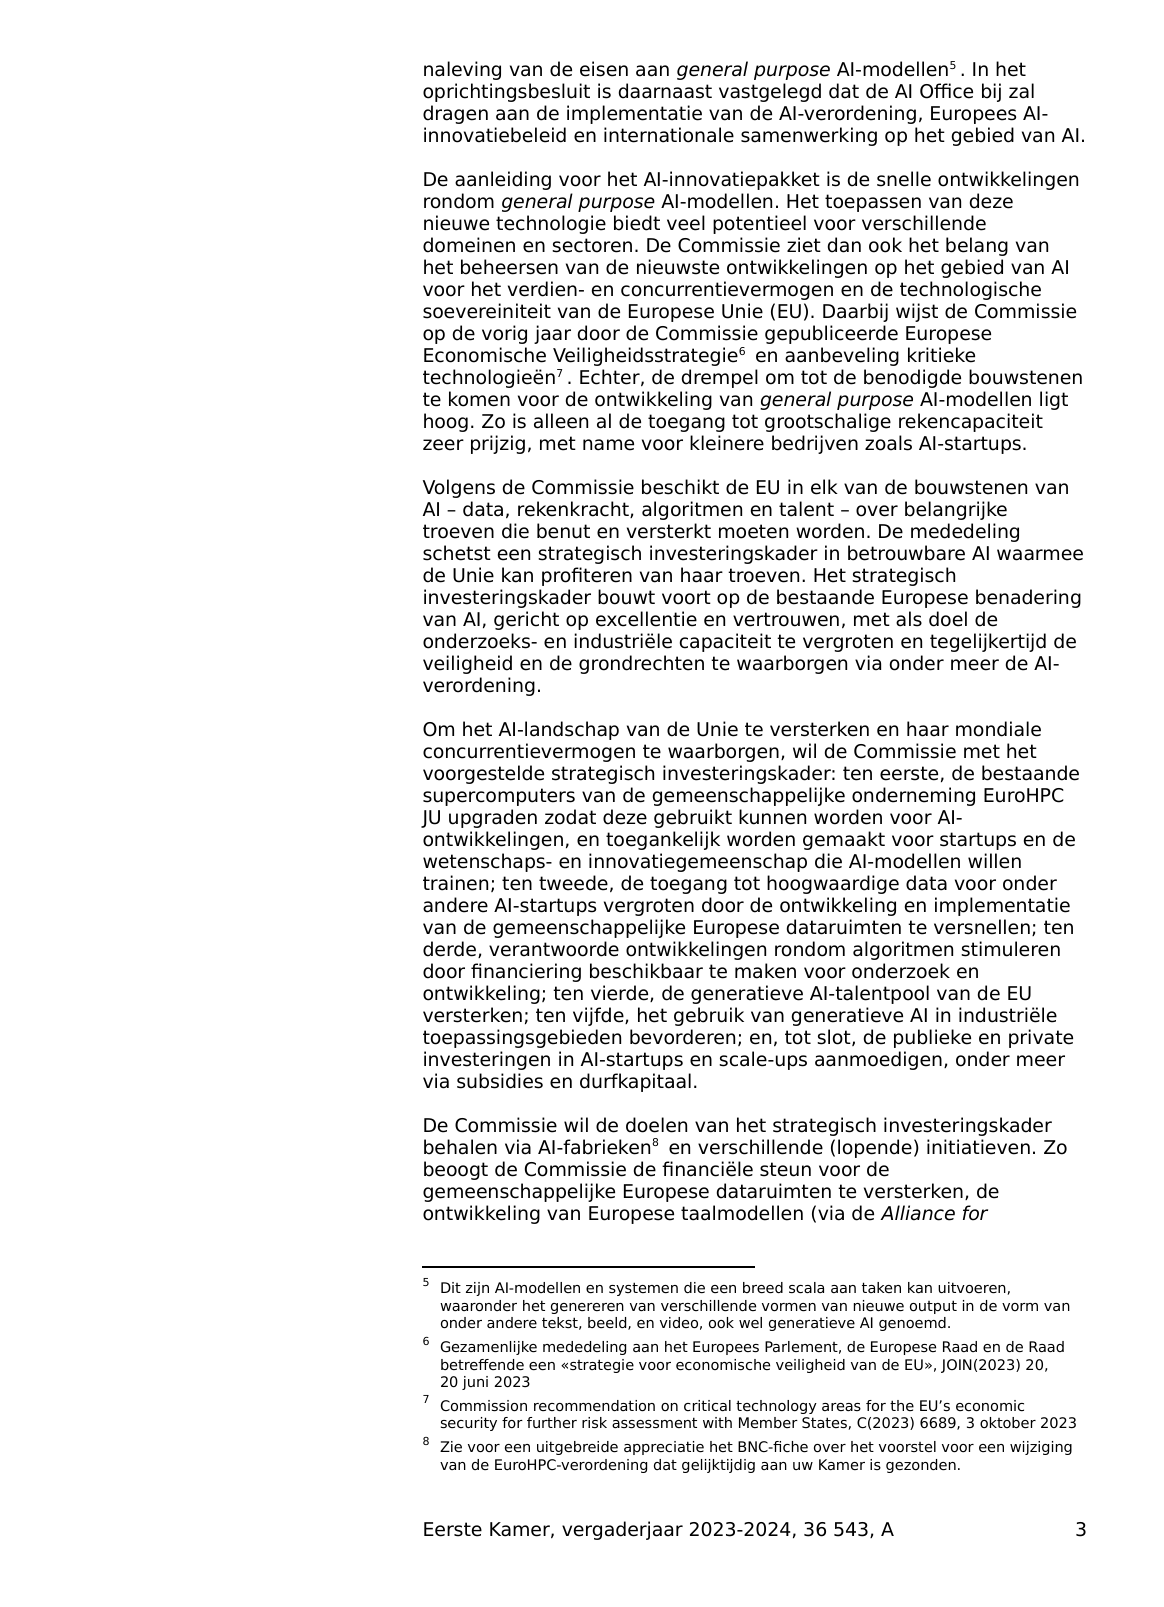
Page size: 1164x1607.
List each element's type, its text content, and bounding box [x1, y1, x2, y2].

text De aanleiding voor het AI-innovatiepakket is de snelle ontwikkelingen rondom general purpose AI-modellen. Het toepassen van deze nieuwe technologie biedt veel potentieel voor verschillende domeinen en sectoren. De Commissie ziet dan ook het belang van het beheersen van de nieuwste ontwikkelingen op het gebied van AI voor het verdien- en concurrentievermogen en de technologische soevereiniteit van de Europese Unie (EU). Daarbij wijst de Commissie op de vorig jaar door de Commissie gepubliceerde Europese Economische Veiligheidsstrategie en aanbeveling kritieke technologieën. Echter, de drempel om tot de benodigde bouwstenen te komen voor de ontwikkeling van general purpose AI-modellen ligt hoog. Zo is alleen al de toegang tot grootschalige rekencapaciteit zeer prijzig, met name voor kleinere bedrijven zoals AI-startups. [422, 169, 1087, 455]
text De Commissie wil de doelen van het strategisch investeringskader behalen via AI-fabrieken en verschillende (lopende) initiatieven. Zo beoogt de Commissie de financiële steun voor de gemeenschappelijke Europese dataruimten te versterken, de ontwikkeling van Europese taalmodellen (via de Alliance for [422, 1115, 1087, 1225]
text Om het AI-landschap van de Unie te versterken en haar mondiale concurrentievermogen te waarborgen, wil de Commissie met het voorgestelde strategisch investeringskader: ten eerste, de bestaande supercomputers van de gemeenschappelijke onderneming EuroHPC JU upgraden zodat deze gebruikt kunnen worden voor AI-ontwikkelingen, en toegankelijk worden gemaakt voor startups en de wetenschaps- en innovatiegemeenschap die AI-modellen willen trainen; ten tweede, de toegang tot hoogwaardige data voor onder andere AI-startups vergroten door de ontwikkeling en implementatie van de gemeenschappelijke Europese dataruimten te versnellen; ten derde, verantwoorde ontwikkelingen rondom algoritmen stimuleren door financiering beschikbaar te maken voor onderzoek en ontwikkeling; ten vierde, de generatieve AI-talentpool van de EU versterken; ten vijfde, het gebruik van generatieve AI in industriële toepassingsgebieden bevorderen; en, tot slot, de publieke en private investeringen in AI-startups en scale-ups aanmoedigen, onder meer via subsidies en durfkapitaal. [422, 719, 1087, 1093]
text Zie voor een uitgebreide appreciatie het BNC-fiche over het voorstel voor een wijziging van de EuroHPC-verordening dat gelijktijdig aan uw Kamer is gezonden. [422, 1435, 1087, 1474]
text Dit zijn AI-modellen en systemen die een breed scala aan taken kan uitvoeren, waaronder het genereren van verschillende vormen van nieuwe output in de vorm van onder andere tekst, beeld, en video, ook wel generatieve AI genoemd. [422, 1276, 1087, 1332]
text Gezamenlijke mededeling aan het Europees Parlement, de Europese Raad en de Raad betreffende een «strategie voor economische veiligheid van de EU», JOIN(2023) 20, 20 juni 2023 [422, 1335, 1087, 1391]
text naleving van de eisen aan general purpose AI-modellen. In het oprichtingsbesluit is daarnaast vastgelegd dat de AI Office bij zal dragen aan de implementatie van de AI-verordening, Europees AI-innovatiebeleid en internationale samenwerking op het gebied van AI. [422, 59, 1087, 147]
text Commission recommendation on critical technology areas for the EU’s economic security for further risk assessment with Member States, C(2023) 6689, 3 oktober 2023 [422, 1393, 1087, 1432]
text Volgens de Commissie beschikt de EU in elk van de bouwstenen van AI – data, rekenkracht, algoritmen en talent – over belangrijke troeven die benut en versterkt moeten worden. De mededeling schetst een strategisch investeringskader in betrouwbare AI waarmee de Unie kan profiteren van haar troeven. Het strategisch investeringskader bouwt voort op de bestaande Europese benadering van AI, gericht op excellentie en vertrouwen, met als doel de onderzoeks- en industriële capaciteit te vergroten en tegelijkertijd de veiligheid en de grondrechten te waarborgen via onder meer de AI-verordening. [422, 477, 1087, 697]
